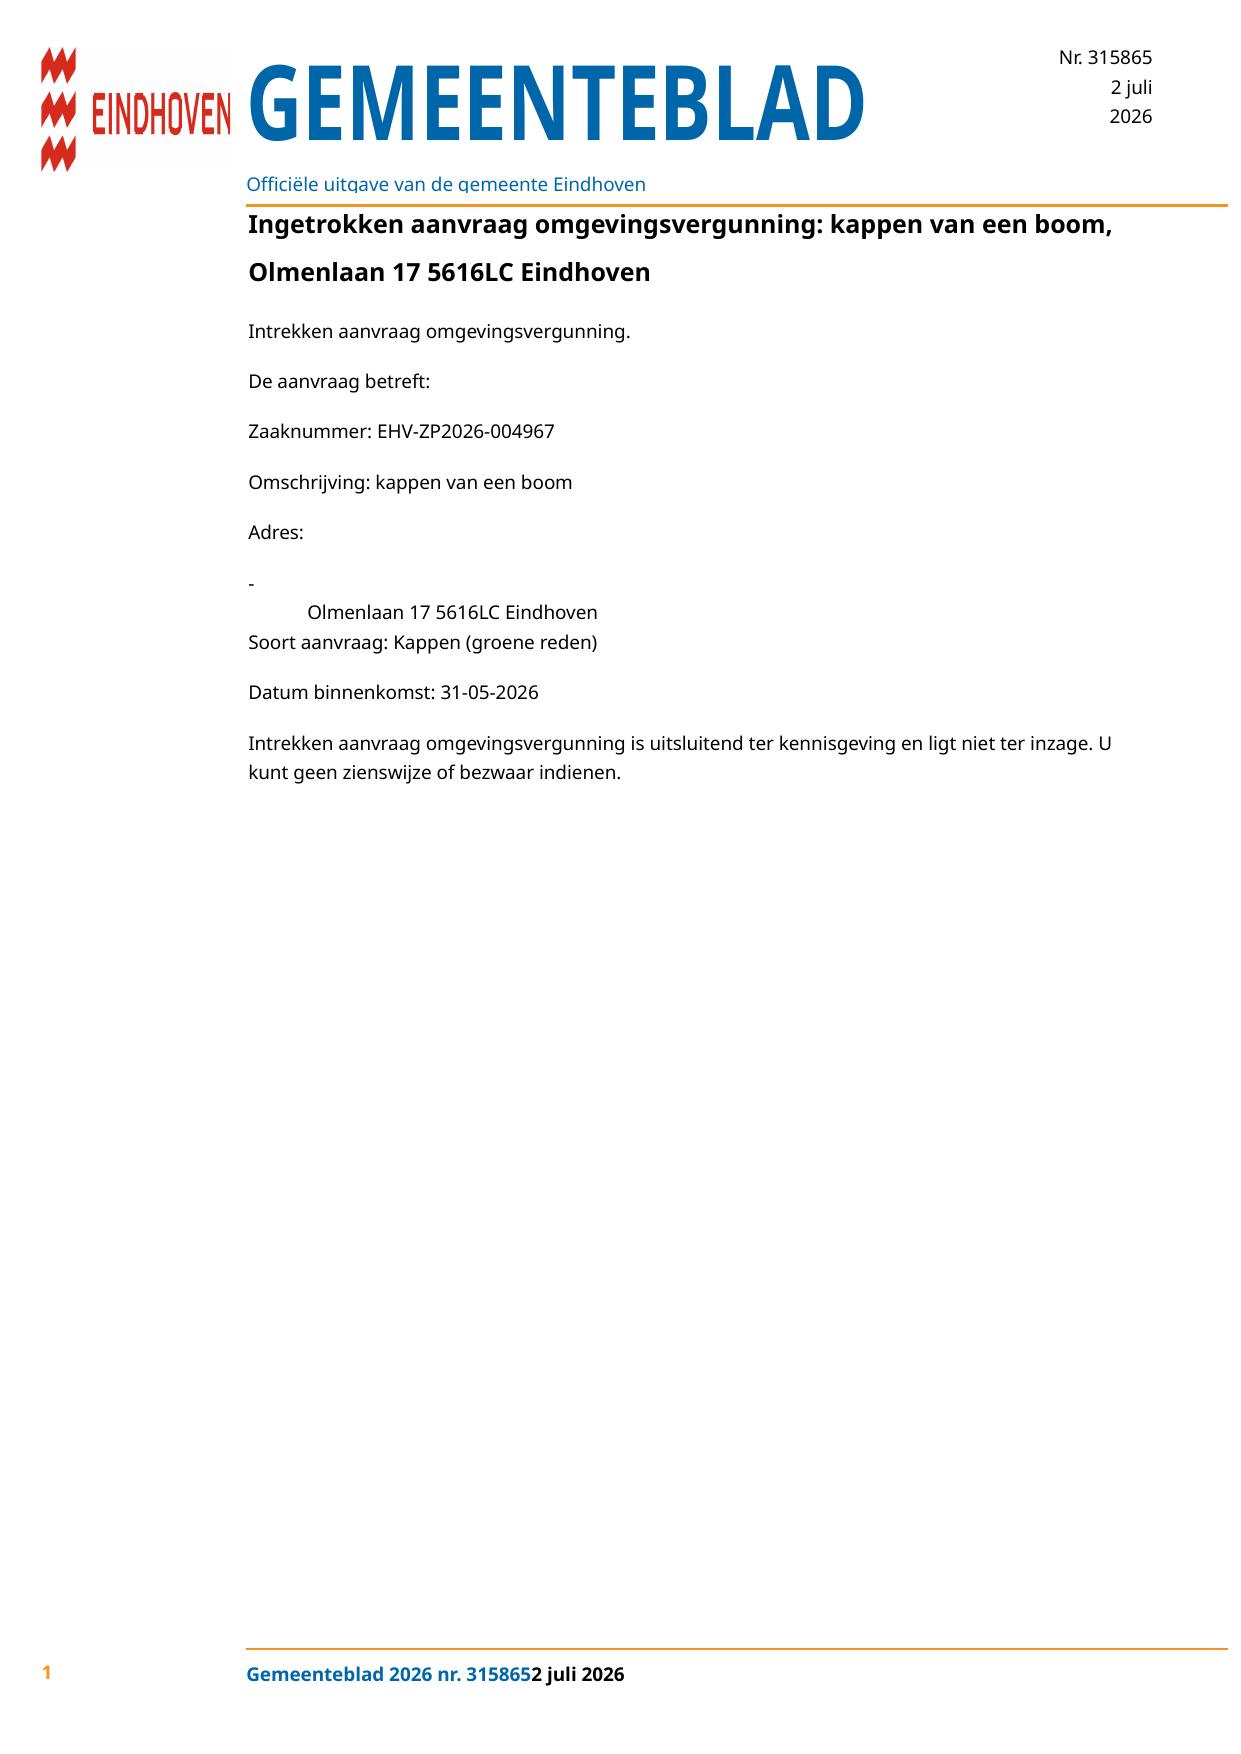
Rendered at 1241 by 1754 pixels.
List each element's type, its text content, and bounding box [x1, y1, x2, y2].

text Adres: [248, 519, 1152, 545]
text De aanvraag betreft: [248, 368, 1152, 394]
text Zaaknummer: EHV-ZP2026-004967 [248, 419, 1152, 444]
text Soort aanvraag: Kappen (groene reden) [248, 629, 1152, 655]
text Omschrijving: kappen van een boom [248, 469, 1152, 495]
text Datum binnenkomst: 31-05-2026 [248, 679, 1152, 705]
list Olmenlaan 17 5616LC Eindhoven [248, 599, 1152, 625]
picture [41, 47, 231, 172]
text Ingetrokken aanvraag omgevingsvergunning: kappen van een boom, Olmenlaan 17 5616LC Eindhoven [248, 207, 1152, 288]
text Intrekken aanvraag omgevingsvergunning. [248, 318, 1152, 344]
text Intrekken aanvraag omgevingsvergunning is uitsluitend ter kennisgeving en ligt niet ter inzage. U kunt geen zienswijze of bezwaar indienen. [248, 730, 1152, 785]
